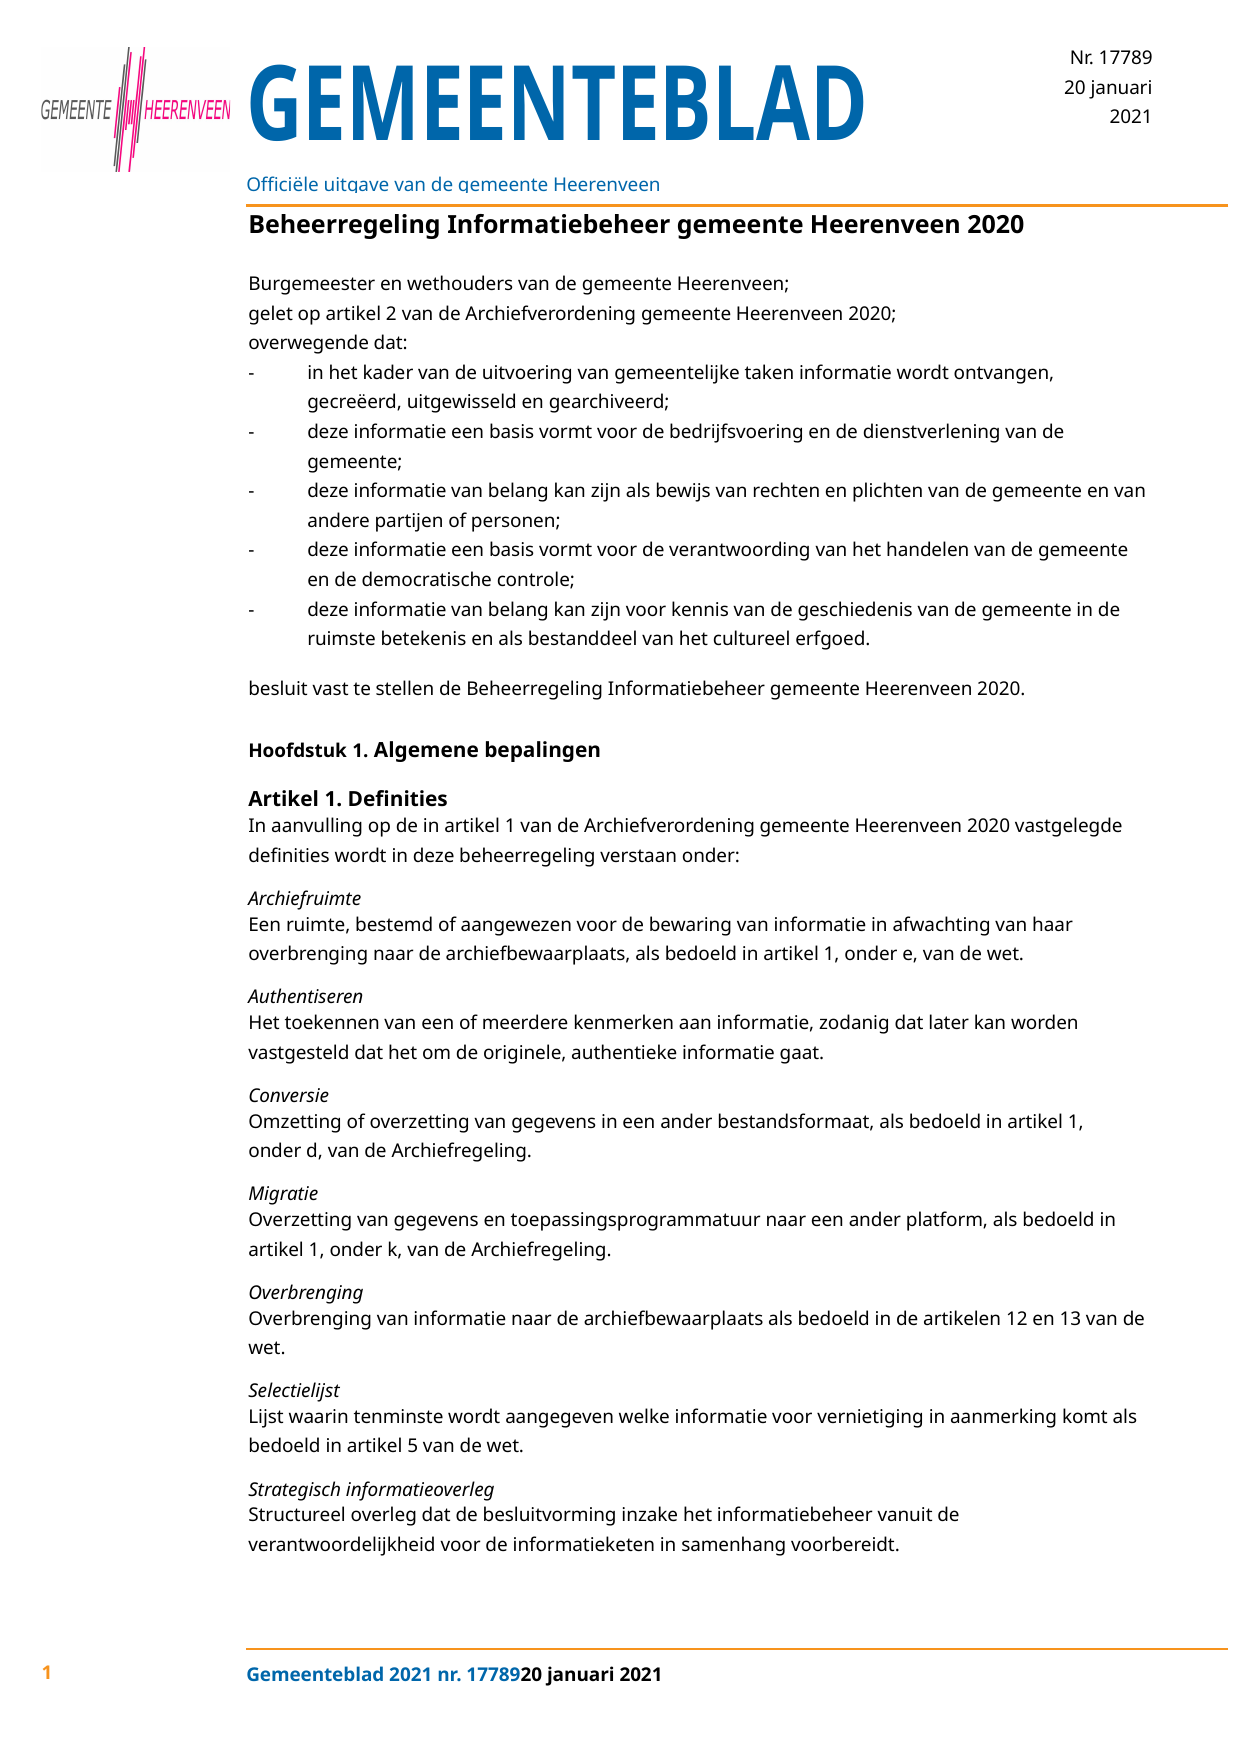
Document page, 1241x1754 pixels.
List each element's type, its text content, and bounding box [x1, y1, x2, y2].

text Selectielijst [248, 1377, 1152, 1403]
list deze informatie een basis vormt voor de verantwoording van het handelen van de gemeente en de democratische controle; [248, 537, 1152, 592]
text besluit vast te stellen de Beheerregeling Informatiebeheer gemeente Heerenveen 2020. [248, 676, 1152, 701]
list in het kader van de uitvoering van gemeentelijke taken informatie wordt ontvangen, gecreëerd, uitgewisseld en gearchiveerd; [248, 359, 1152, 414]
text In aanvulling op de in artikel 1 van de Archiefverordening gemeente Heerenveen 2020 vastgelegde definities wordt in deze beheerregeling verstaan onder: [248, 812, 1152, 868]
text Conversie [248, 1082, 1152, 1108]
text Beheerregeling Informatiebeheer gemeente Heerenveen 2020 [248, 207, 1152, 241]
text Het toekennen van een of meerdere kenmerken aan informatie, zodanig dat later kan worden vastgesteld dat het om de originele, authentieke informatie gaat. [248, 1009, 1152, 1065]
picture [41, 47, 231, 172]
text Authentiseren [248, 984, 1152, 1009]
text gelet op artikel 2 van de Archiefverordening gemeente Heerenveen 2020; [248, 300, 1152, 326]
text Overzetting van gegevens en toepassingsprogrammatuur naar een ander platform, als bedoeld in [248, 1206, 1152, 1232]
text Archiefruimte [248, 885, 1152, 911]
text Burgemeester en wethouders van de gemeente Heerenveen; [248, 270, 1152, 296]
text onder d, van de Archiefregeling. [248, 1137, 1152, 1163]
list deze informatie van belang kan zijn voor kennis van de geschiedenis van de gemeente in de ruimste betekenis en als bestanddeel van het cultureel erfgoed. [248, 596, 1152, 651]
list deze informatie van belang kan zijn als bewijs van rechten en plichten van de gemeente en van andere partijen of personen; [248, 477, 1152, 533]
text Structureel overleg dat de besluitvorming inzake het informatiebeheer vanuit de verantwoordelijkheid voor de informatieketen in samenhang voorbereidt. [248, 1502, 1152, 1557]
text Lijst waarin tenminste wordt aangegeven welke informatie voor vernietiging in aanmerking komt als bedoeld in artikel 5 van de wet. [248, 1403, 1152, 1458]
text Strategisch informatieoverleg [248, 1476, 1152, 1502]
text Hoofdstuk 1. Algemene bepalingen [248, 735, 1152, 763]
list deze informatie een basis vormt voor de bedrijfsvoering en de dienstverlening van de gemeente; [248, 418, 1152, 473]
text Omzetting of overzetting van gegevens in een ander bestandsformaat, als bedoeld in artikel 1, [248, 1108, 1152, 1133]
text overwegende dat: [248, 329, 1152, 355]
text artikel 1, onder k, van de Archiefregeling. [248, 1236, 1152, 1262]
text Overbrenging [248, 1279, 1152, 1305]
text Migratie [248, 1181, 1152, 1206]
text Een ruimte, bestemd of aangewezen voor de bewaring van informatie in afwachting van haar overbrenging naar de archiefbewaarplaats, als bedoeld in artikel 1, onder e, van de wet. [248, 911, 1152, 966]
text Overbrenging van informatie naar de archiefbewaarplaats als bedoeld in de artikelen 12 en 13 van de wet. [248, 1305, 1152, 1360]
text Artikel 1. Definities [248, 784, 1152, 812]
